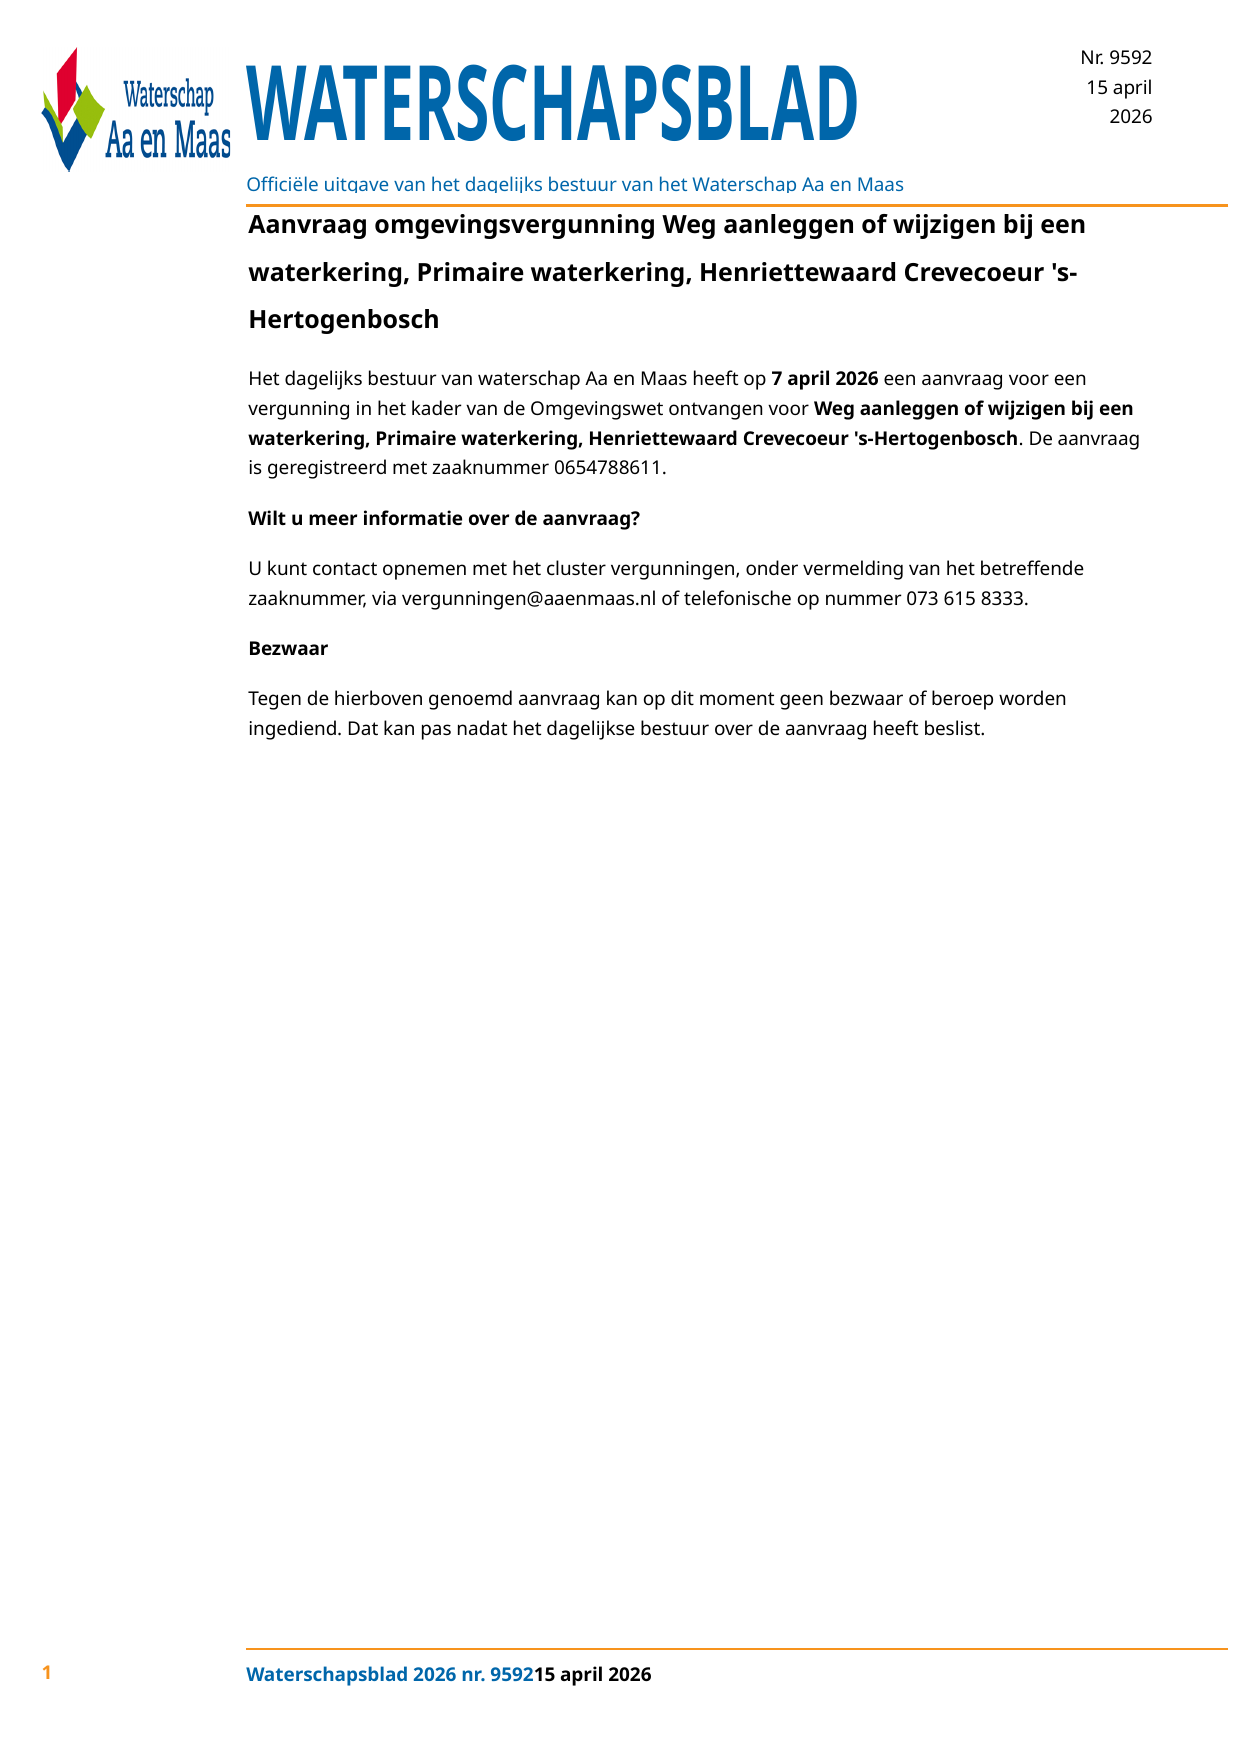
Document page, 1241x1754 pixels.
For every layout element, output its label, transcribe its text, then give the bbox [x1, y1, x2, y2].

text U kunt contact opnemen met het cluster vergunningen, onder vermelding van het betreffende zaaknummer, via vergunningen@aaenmaas.nl of telefonische op nummer 073 615 8333. [248, 555, 1152, 610]
text Bezwaar [248, 635, 1152, 661]
text Wilt u meer informatie over de aanvraag? [248, 505, 1152, 530]
picture [41, 47, 231, 172]
text Het dagelijks bestuur van waterschap Aa en Maas heeft op 7 april 2026 een aanvraag voor een vergunning in het kader van de Omgevingswet ontvangen voor Weg aanleggen of wijzigen bij een waterkering, Primaire waterkering, Henriettewaard Crevecoeur 's-Hertogenbosch. De aanvraag is geregistreerd met zaaknummer 0654788611. [248, 366, 1152, 480]
text Aanvraag omgevingsvergunning Weg aanleggen of wijzigen bij een waterkering, Primaire waterkering, Henriettewaard Crevecoeur 's-Hertogenbosch [248, 207, 1152, 336]
text Tegen de hierboven genoemd aanvraag kan op dit moment geen bezwaar of beroep worden ingediend. Dat kan pas nadat het dagelijkse bestuur over de aanvraag heeft beslist. [248, 686, 1152, 741]
